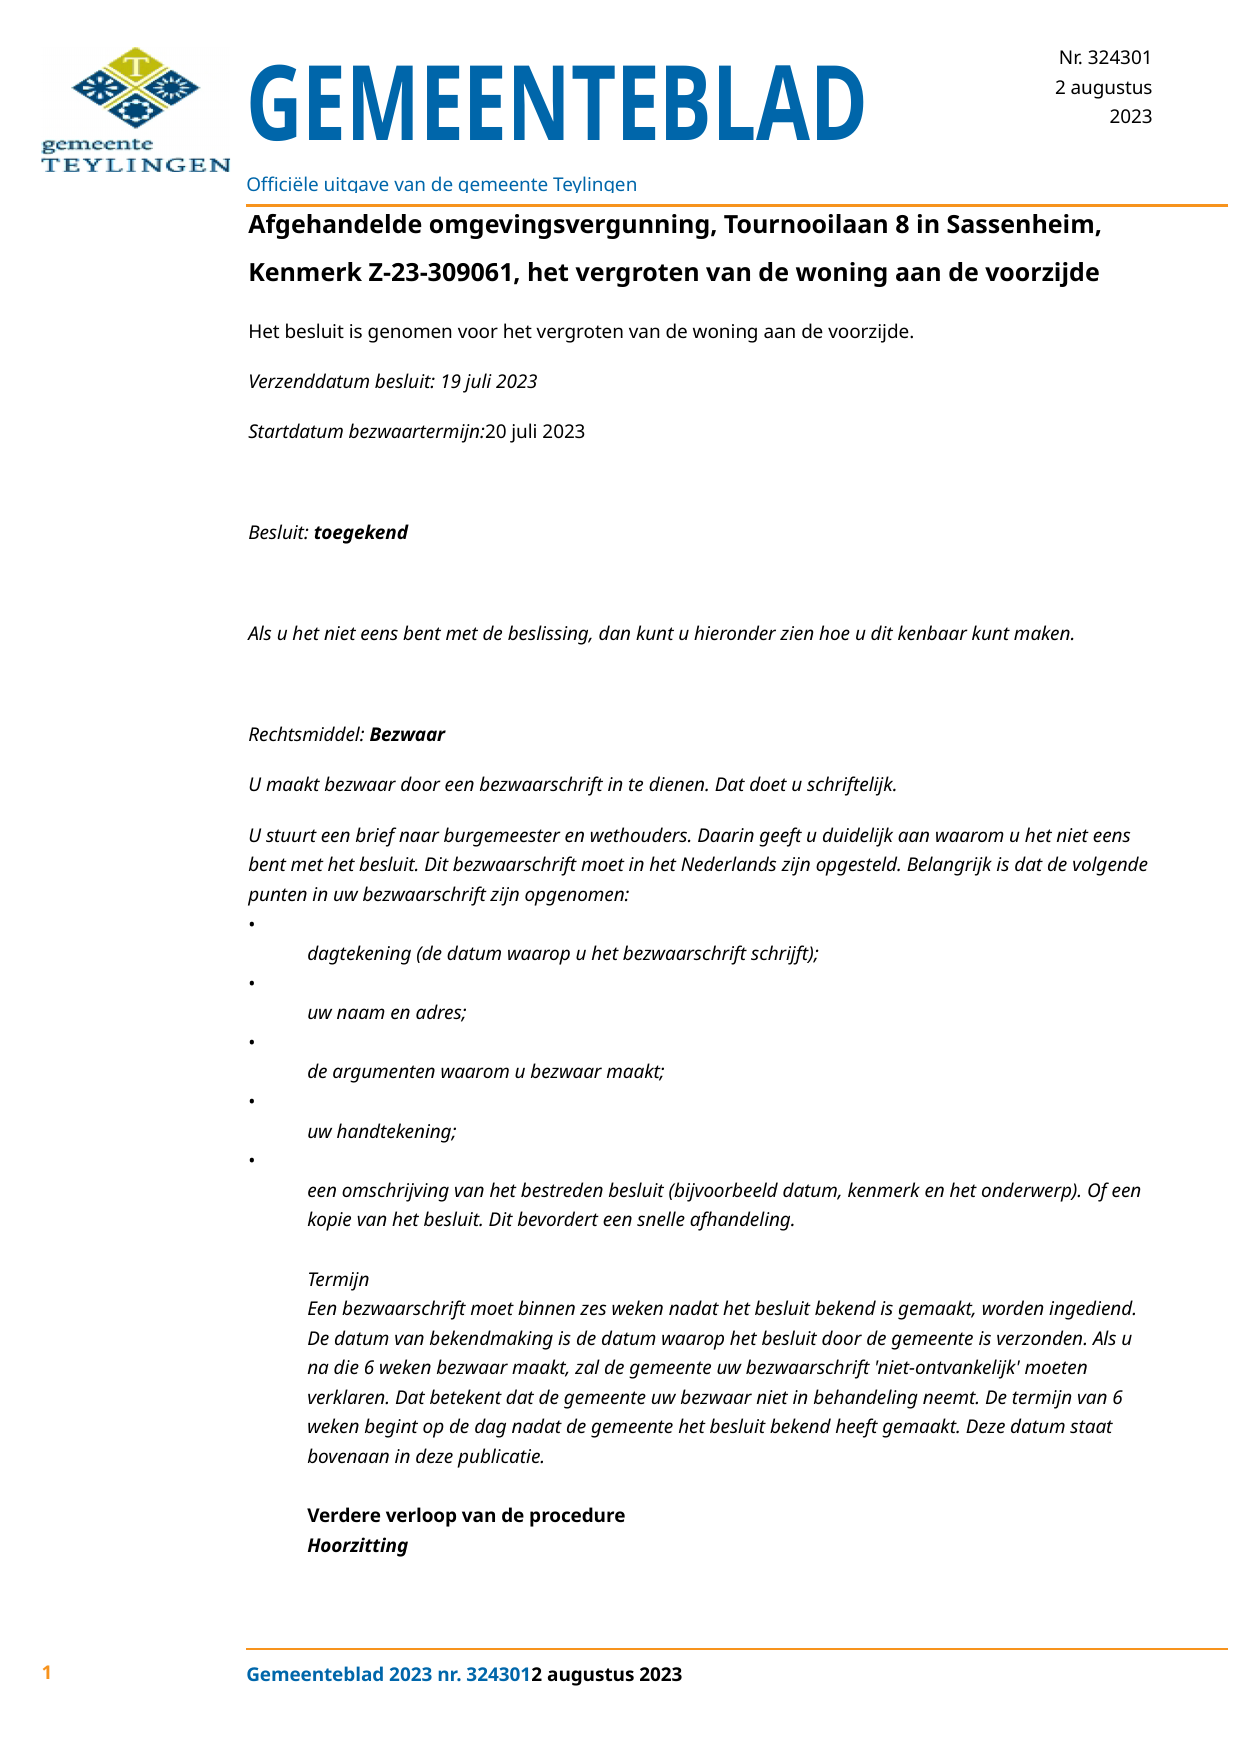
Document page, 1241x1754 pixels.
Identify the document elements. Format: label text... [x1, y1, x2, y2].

text Als u het niet eens bent met de beslissing, dan kunt u hieronder zien hoe u dit kenbaar kunt maken. [248, 620, 1152, 646]
text Startdatum bezwaartermijn:20 juli 2023 [248, 419, 1152, 444]
list Hoorzitting [248, 1532, 1152, 1558]
picture [41, 47, 231, 172]
list uw handtekening; [248, 1118, 1152, 1144]
text Besluit: toegekend [248, 519, 1152, 545]
list de argumenten waarom u bezwaar maakt; [248, 1059, 1152, 1084]
text U stuurt een brief naar burgemeester en wethouders. Daarin geeft u duidelijk aan waarom u het niet eens bent met het besluit. Dit bezwaarschrift moet in het Nederlands zijn opgesteld. Belangrijk is dat de volgende punten in uw bezwaarschrift zijn opgenomen: [248, 822, 1152, 907]
text Verzenddatum besluit: 19 juli 2023 [248, 368, 1152, 394]
list Termijn [248, 1266, 1152, 1292]
text Afgehandelde omgevingsvergunning, Tournooilaan 8 in Sassenheim, Kenmerk Z-23-309061, het vergroten van de woning aan de voorzijde [248, 207, 1152, 288]
text U maakt bezwaar door een bezwaarschrift in te dienen. Dat doet u schriftelijk. [248, 772, 1152, 797]
list Een bezwaarschrift moet binnen zes weken nadat het besluit bekend is gemaakt, worden ingediend. De datum van bekendmaking is de datum waarop het besluit door de gemeente is verzonden. Als u na die 6 weken bezwaar maakt, zal de gemeente uw bezwaarschrift 'niet-ontvankelijk' moeten verklaren. Dat betekent dat de gemeente uw bezwaar niet in behandeling neemt. De termijn van 6 weken begint op de dag nadat de gemeente het besluit bekend heeft gemaakt. Deze datum staat bovenaan in deze publicatie. [248, 1295, 1152, 1469]
text Het besluit is genomen voor het vergroten van de woning aan de voorzijde. [248, 318, 1152, 344]
list Verdere verloop van de procedure [248, 1502, 1152, 1528]
list dagtekening (de datum waarop u het bezwaarschrift schrijft); [248, 940, 1152, 966]
text Rechtsmiddel: Bezwaar [248, 721, 1152, 747]
list uw naam en adres; [248, 999, 1152, 1025]
list een omschrijving van het bestreden besluit (bijvoorbeeld datum, kenmerk en het onderwerp). Of een kopie van het besluit. Dit bevordert een snelle afhandeling. [248, 1177, 1152, 1232]
